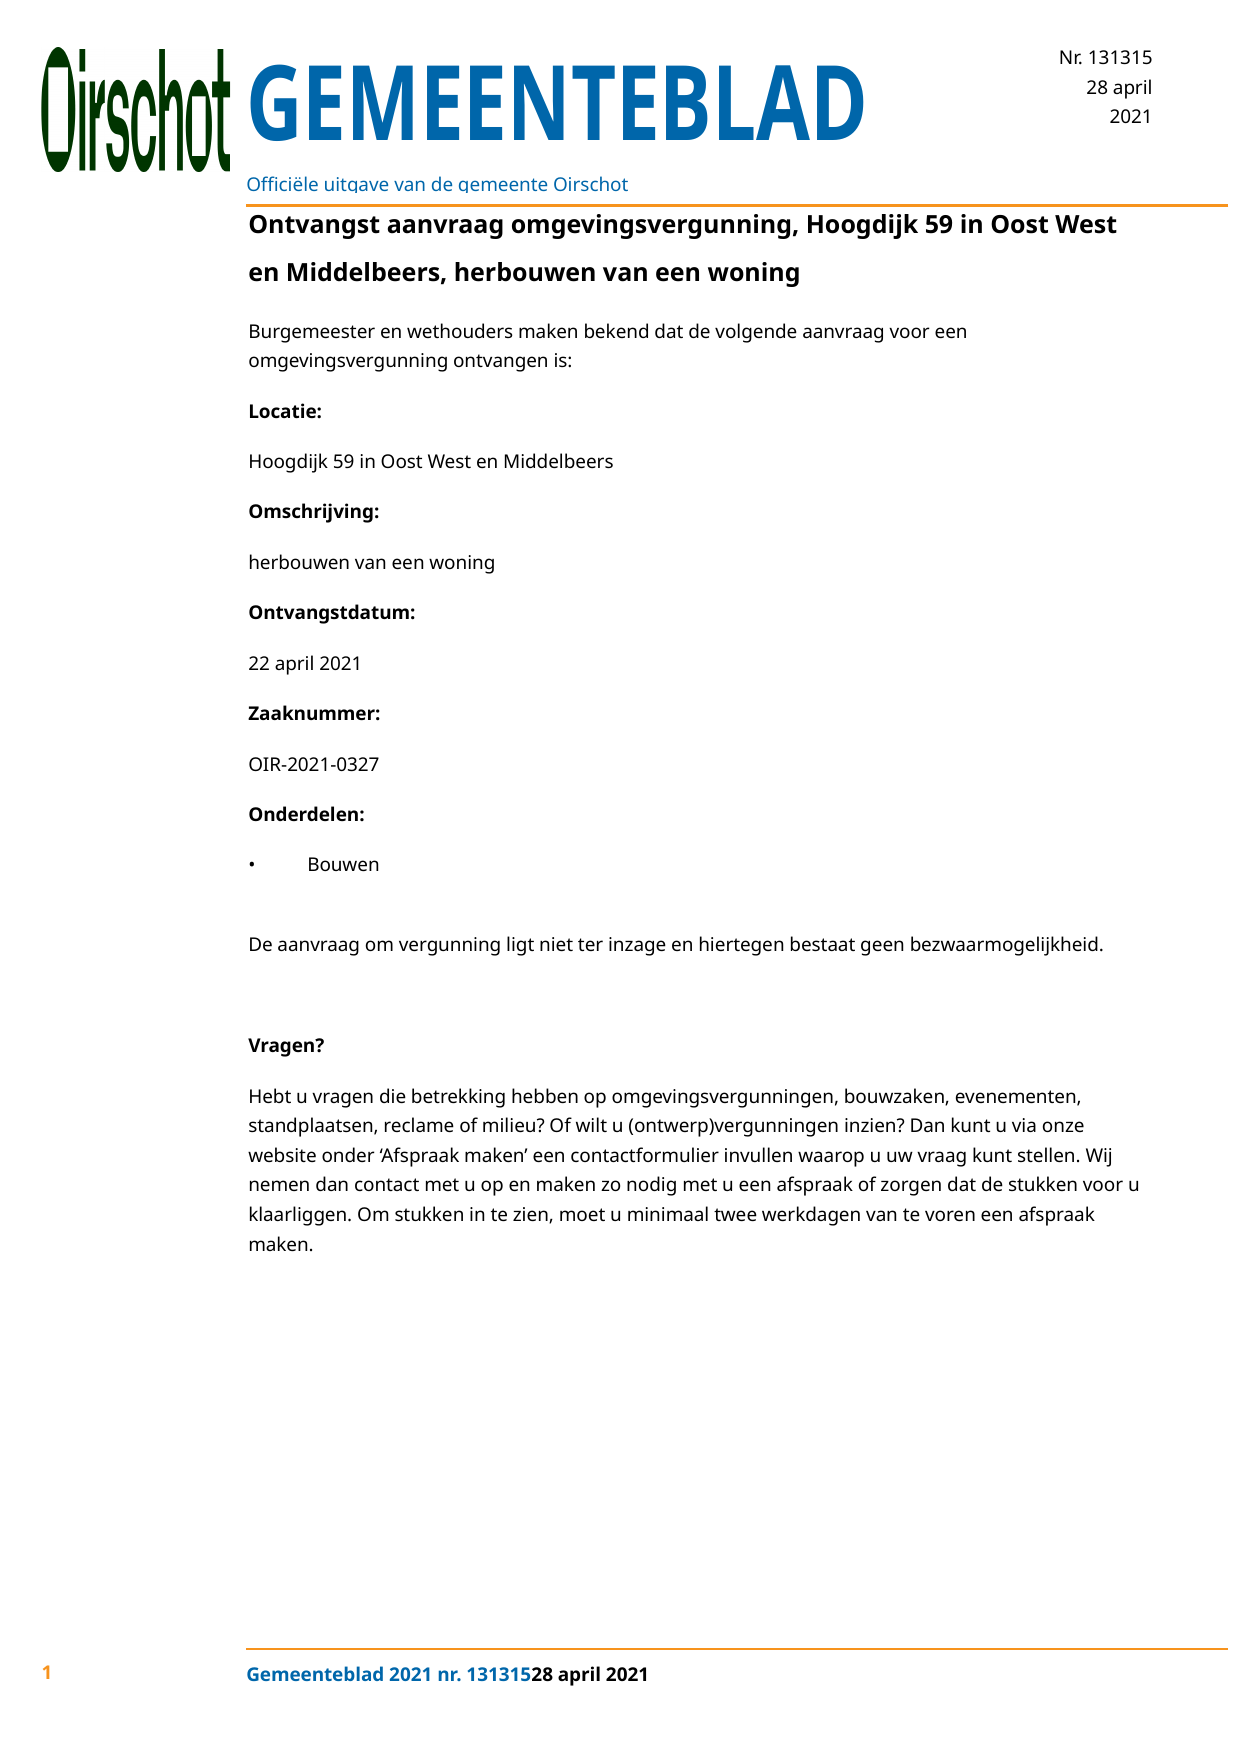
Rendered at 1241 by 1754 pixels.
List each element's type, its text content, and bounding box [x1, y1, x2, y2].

text Omschrijving: [248, 499, 1152, 524]
list Bouwen [248, 852, 1152, 877]
text Vragen? [248, 1032, 1152, 1058]
text OIR-2021-0327 [248, 751, 1152, 777]
text herbouwen van een woning [248, 549, 1152, 575]
picture [41, 47, 231, 172]
text Hebt u vragen die betrekking hebben op omgevingsvergunningen, bouwzaken, evenementen, standplaatsen, reclame of milieu? Of wilt u (ontwerp)vergunningen inzien? Dan kunt u via onze website onder ‘Afspraak maken’ een contactformulier invullen waarop u uw vraag kunt stellen. Wij nemen dan contact met u op en maken zo nodig met u een afspraak of zorgen dat de stukken voor u klaarliggen. Om stukken in te zien, moet u minimaal twee werkdagen van te voren een afspraak maken. [248, 1083, 1152, 1257]
text Burgemeester en wethouders maken bekend dat de volgende aanvraag voor een omgevingsvergunning ontvangen is: [248, 318, 1152, 373]
text Ontvangstdatum: [248, 599, 1152, 625]
text Locatie: [248, 398, 1152, 424]
text Onderdelen: [248, 801, 1152, 827]
text De aanvraag om vergunning ligt niet ter inzage en hiertegen bestaat geen bezwaarmogelijkheid. [248, 932, 1152, 957]
text Hoogdijk 59 in Oost West en Middelbeers [248, 448, 1152, 474]
text 22 april 2021 [248, 650, 1152, 676]
text Zaaknummer: [248, 700, 1152, 726]
text Ontvangst aanvraag omgevingsvergunning, Hoogdijk 59 in Oost West en Middelbeers, herbouwen van een woning [248, 207, 1152, 288]
